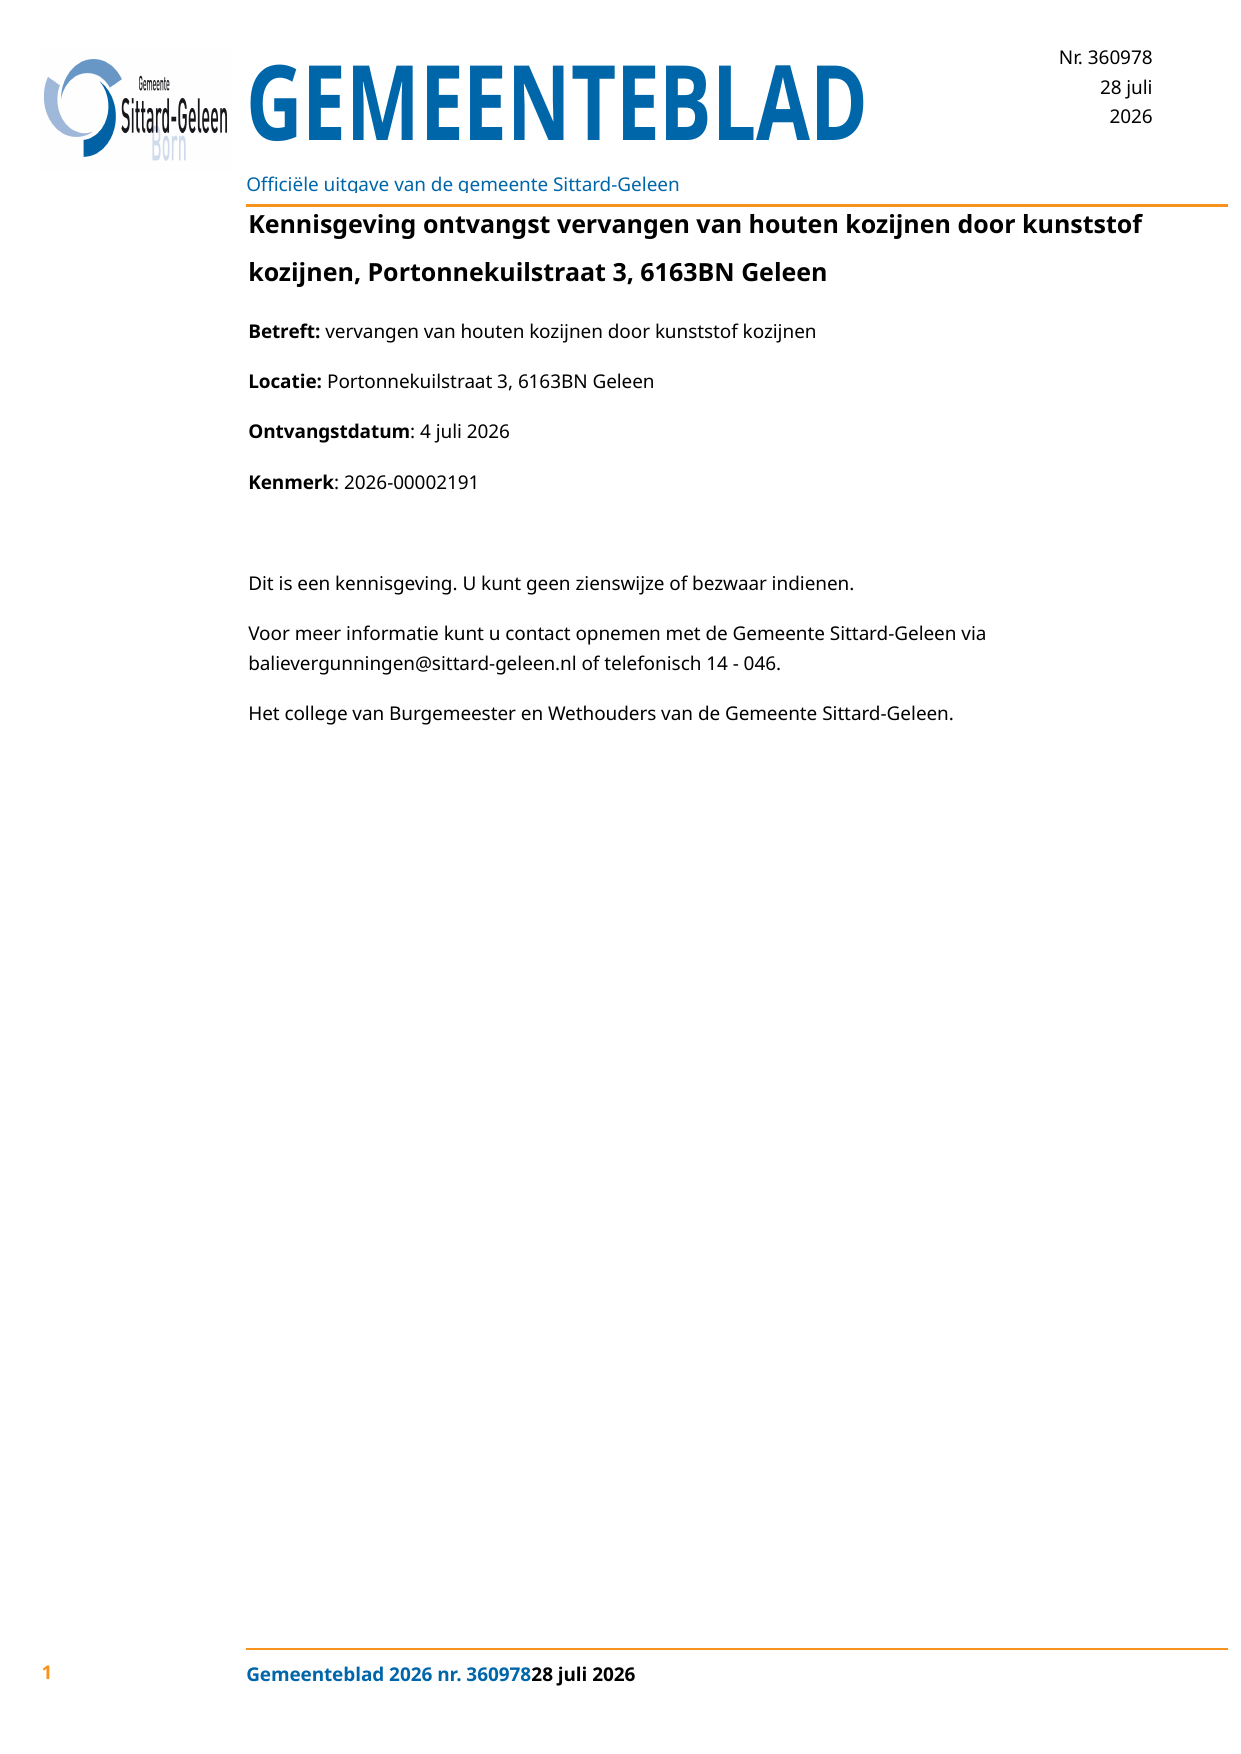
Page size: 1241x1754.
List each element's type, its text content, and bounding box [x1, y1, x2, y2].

text Locatie: Portonnekuilstraat 3, 6163BN Geleen [248, 368, 1152, 394]
text Betreft: vervangen van houten kozijnen door kunststof kozijnen [248, 318, 1152, 344]
text Kenmerk: 2026-00002191 [248, 469, 1152, 495]
picture [41, 47, 231, 172]
text Dit is een kennisgeving. U kunt geen zienswijze of bezwaar indienen. [248, 570, 1152, 596]
text Ontvangstdatum: 4 juli 2026 [248, 419, 1152, 444]
text Het college van Burgemeester en Wethouders van de Gemeente Sittard-Geleen. [248, 700, 1152, 726]
text Voor meer informatie kunt u contact opnemen met de Gemeente Sittard-Geleen via balievergunningen@sittard-geleen.nl of telefonisch 14 - 046. [248, 620, 1152, 676]
text Kennisgeving ontvangst vervangen van houten kozijnen door kunststof kozijnen, Portonnekuilstraat 3, 6163BN Geleen [248, 207, 1152, 288]
